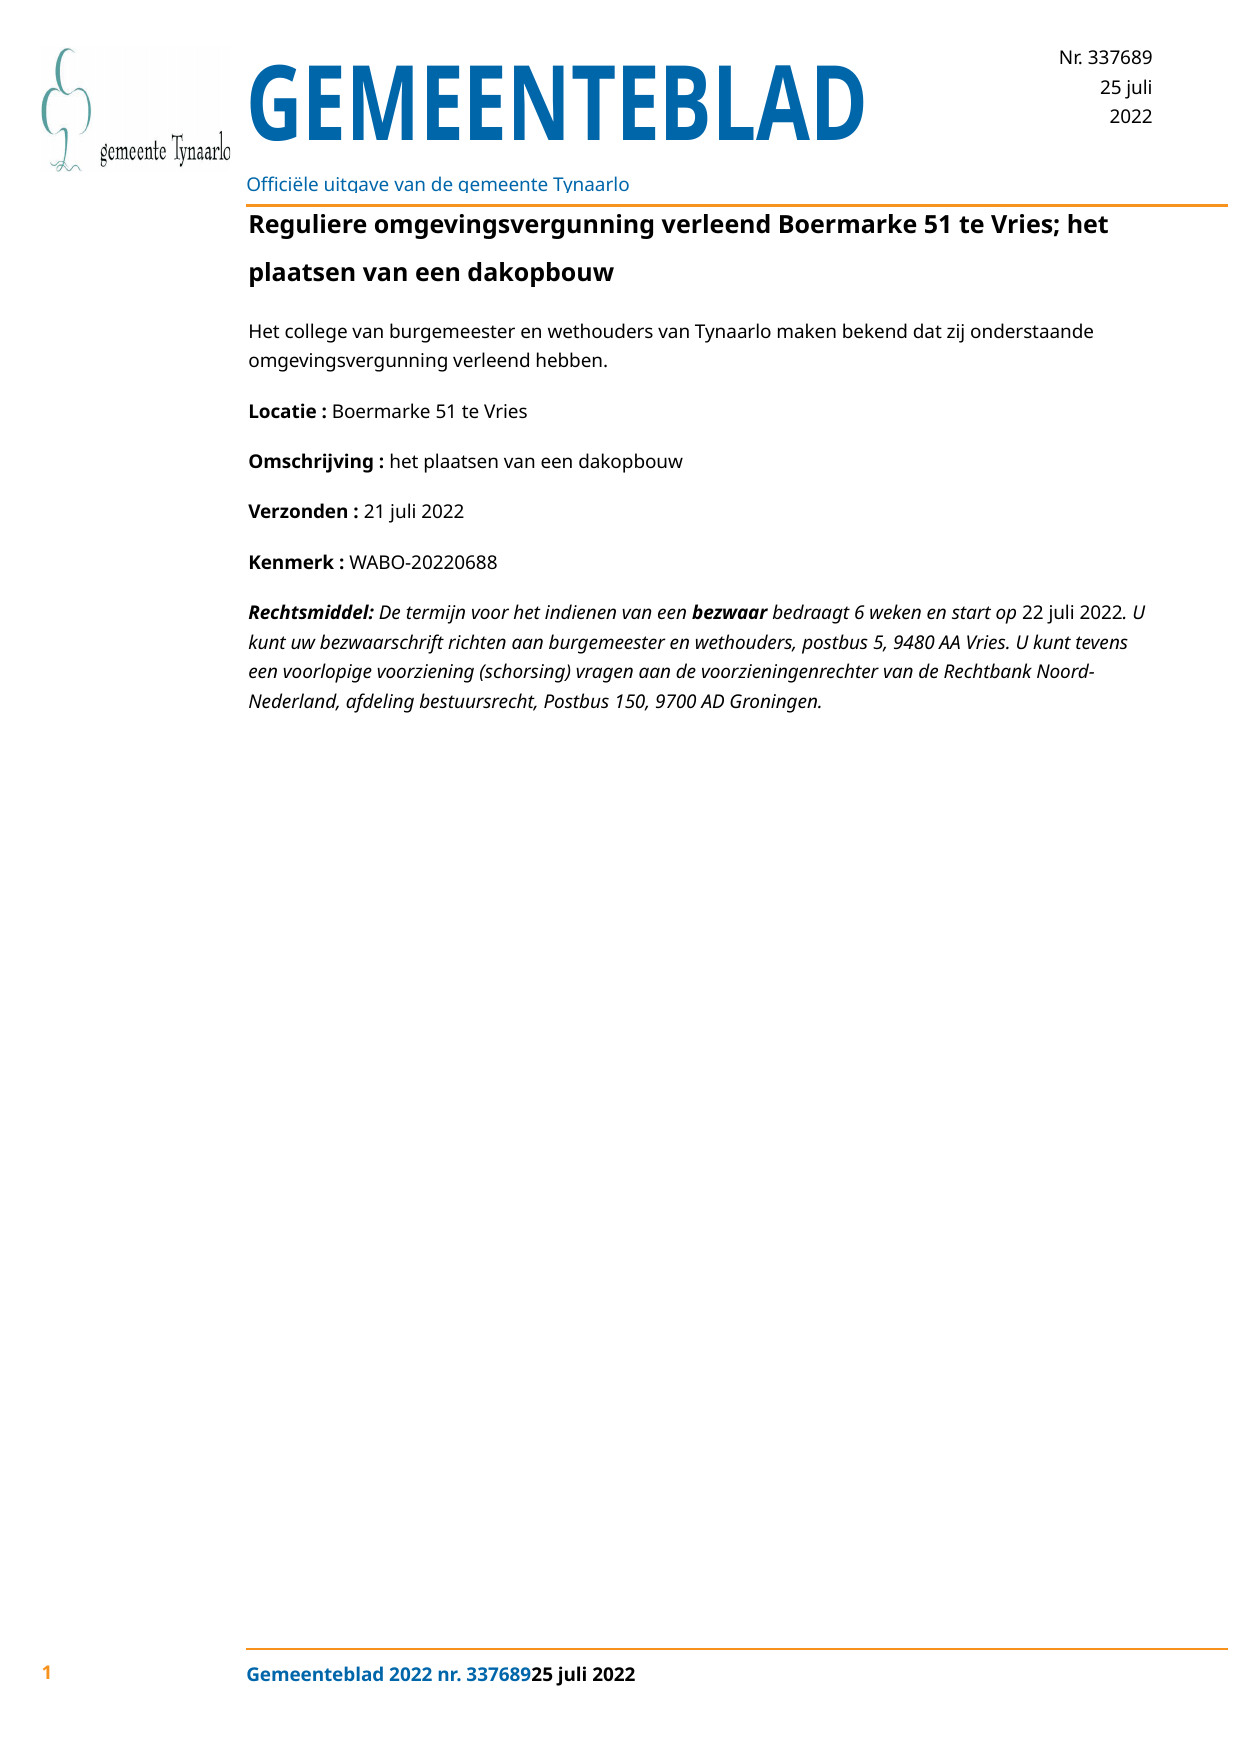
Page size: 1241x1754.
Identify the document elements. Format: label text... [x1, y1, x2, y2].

text Verzonden : 21 juli 2022 [248, 499, 1152, 524]
text Kenmerk : WABO-20220688 [248, 549, 1152, 575]
text Rechtsmiddel: De termijn voor het indienen van een bezwaar bedraagt 6 weken en start op 22 juli 2022. U kunt uw bezwaarschrift richten aan burgemeester en wethouders, postbus 5, 9480 AA Vries. U kunt tevens een voorlopige voorziening (schorsing) vragen aan de voorzieningenrechter van de Rechtbank Noord-Nederland, afdeling bestuursrecht, Postbus 150, 9700 AD Groningen. [248, 599, 1152, 714]
text Reguliere omgevingsvergunning verleend Boermarke 51 te Vries; het plaatsen van een dakopbouw [248, 207, 1152, 288]
picture [41, 47, 231, 172]
text Het college van burgemeester en wethouders van Tynaarlo maken bekend dat zij onderstaande omgevingsvergunning verleend hebben. [248, 318, 1152, 373]
text Locatie : Boermarke 51 te Vries [248, 398, 1152, 424]
text Omschrijving : het plaatsen van een dakopbouw [248, 448, 1152, 474]
